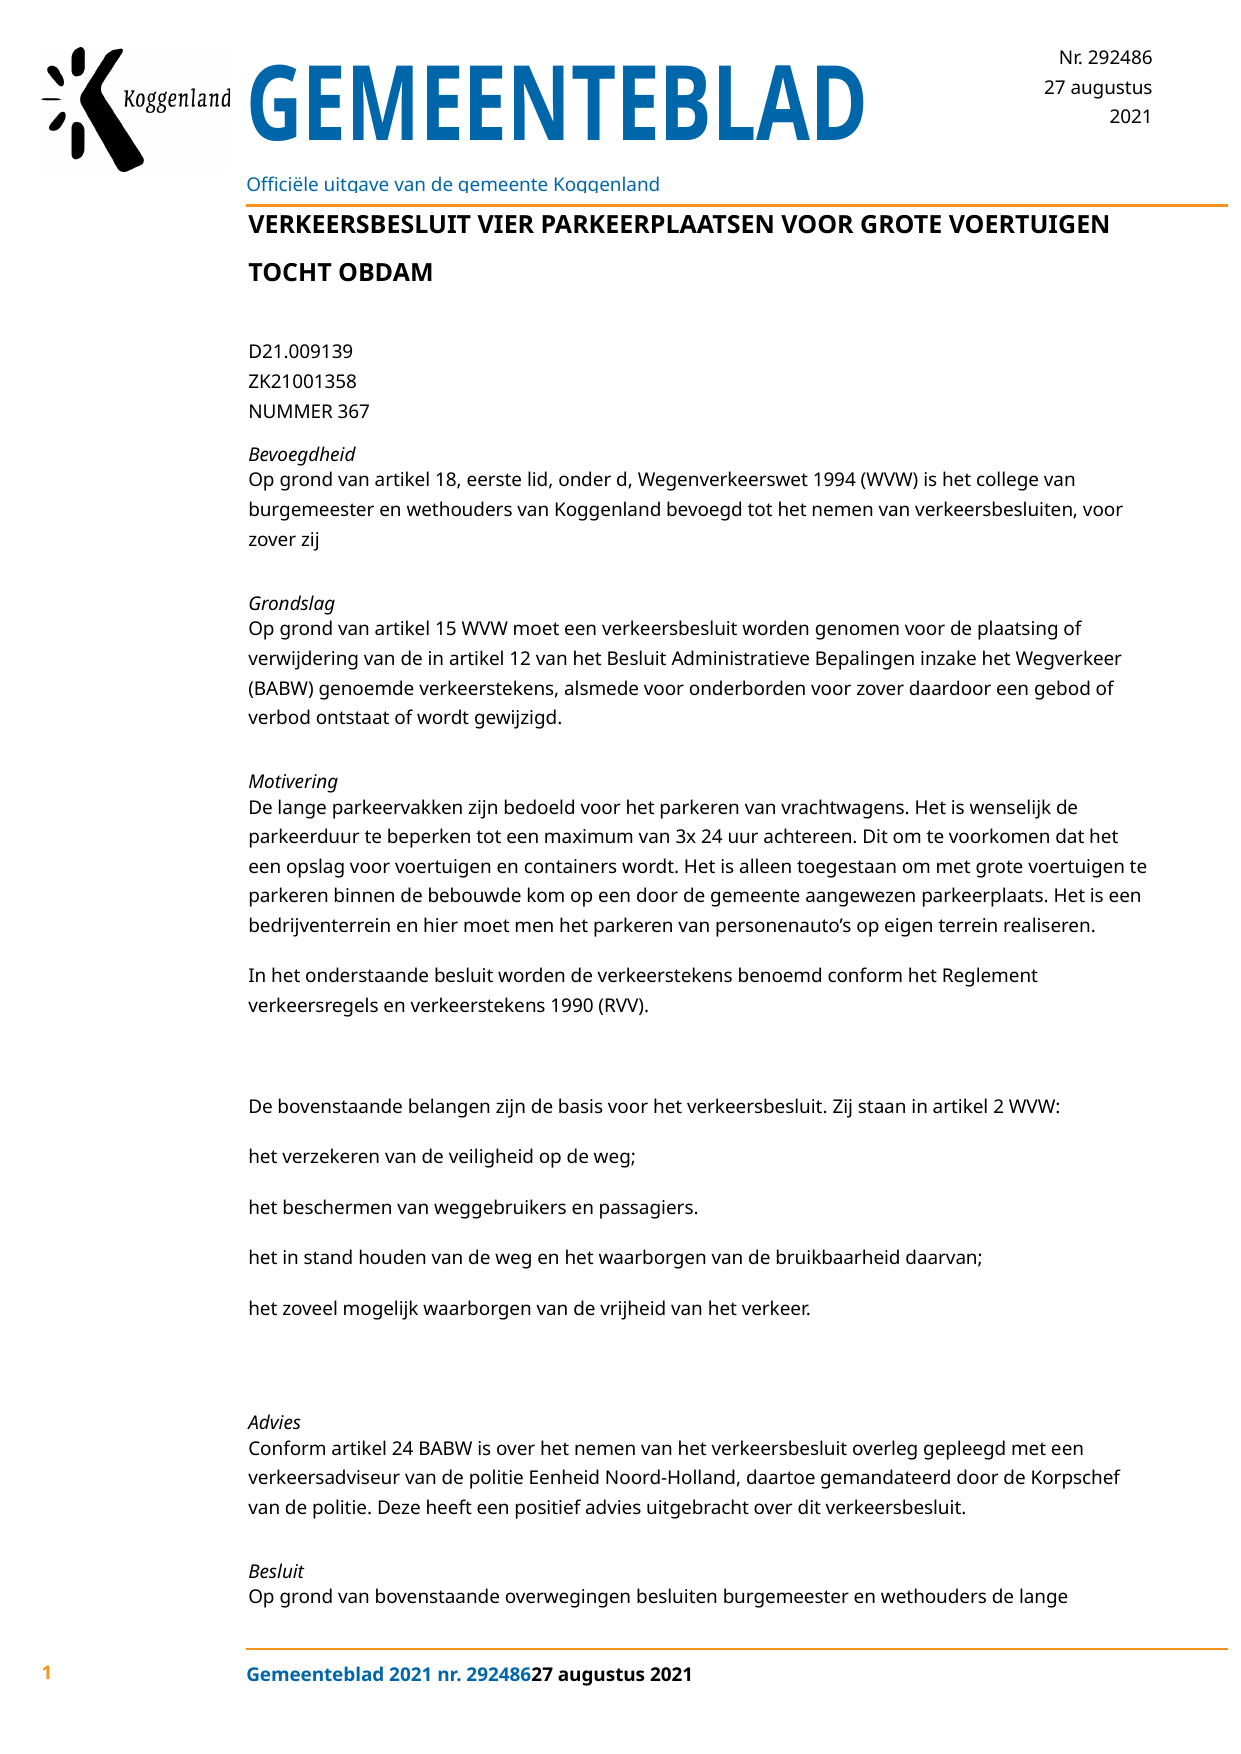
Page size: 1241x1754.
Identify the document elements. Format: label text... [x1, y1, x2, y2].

text In het onderstaande besluit worden de verkeerstekens benoemd conform het Reglement verkeersregels en verkeerstekens 1990 (RVV). [248, 963, 1152, 1018]
text De lange parkeervakken zijn bedoeld voor het parkeren van vrachtwagens. Het is wenselijk de parkeerduur te beperken tot een maximum van 3x 24 uur achtereen. Dit om te voorkomen dat het een opslag voor voertuigen en containers wordt. Het is alleen toegestaan om met grote voertuigen te parkeren binnen de bebouwde kom op een door de gemeente aangewezen parkeerplaats. Het is een bedrijventerrein en hier moet men het parkeren van personenauto’s op eigen terrein realiseren. [248, 794, 1152, 938]
text Conform artikel 24 BABW is over het nemen van het verkeersbesluit overleg gepleegd met een verkeersadviseur van de politie Eenheid Noord-Holland, daartoe gemandateerd door de Korpschef van de politie. Deze heeft een positief advies uitgebracht over dit verkeersbesluit. [248, 1435, 1152, 1520]
text Advies [248, 1409, 1152, 1435]
text VERKEERSBESLUIT VIER PARKEERPLAATSEN VOOR GROTE VOERTUIGEN TOCHT OBDAM [248, 207, 1152, 288]
text De bovenstaande belangen zijn de basis voor het verkeersbesluit. Zij staan in artikel 2 WVW: [248, 1093, 1152, 1119]
text ZK21001358 [248, 368, 1152, 394]
text D21.009139 [248, 339, 1152, 364]
text NUMMER 367 [248, 398, 1152, 423]
text Grondslag [248, 590, 1152, 616]
text het beschermen van weggebruikers en passagiers. [248, 1194, 1152, 1220]
text Op grond van bovenstaande overwegingen besluiten burgemeester en wethouders de lange [248, 1584, 1152, 1609]
text het in stand houden van de weg en het waarborgen van de bruikbaarheid daarvan; [248, 1244, 1152, 1270]
text Motivering [248, 768, 1152, 794]
text het verzekeren van de veiligheid op de weg; [248, 1143, 1152, 1169]
text het zoveel mogelijk waarborgen van de vrijheid van het verkeer. [248, 1295, 1152, 1321]
picture [41, 47, 231, 172]
text Bevoegdheid [248, 441, 1152, 467]
text Besluit [248, 1558, 1152, 1584]
text Op grond van artikel 15 WVW moet een verkeersbesluit worden genomen voor de plaatsing of verwijdering van de in artikel 12 van het Besluit Administratieve Bepalingen inzake het Wegverkeer (BABW) genoemde verkeerstekens, alsmede voor onderborden voor zover daardoor een gebod of verbod ontstaat of wordt gewijzigd. [248, 616, 1152, 730]
text Op grond van artikel 18, eerste lid, onder d, Wegenverkeerswet 1994 (WVW) is het college van burgemeester en wethouders van Koggenland bevoegd tot het nemen van verkeersbesluiten, voor zover zij [248, 467, 1152, 552]
